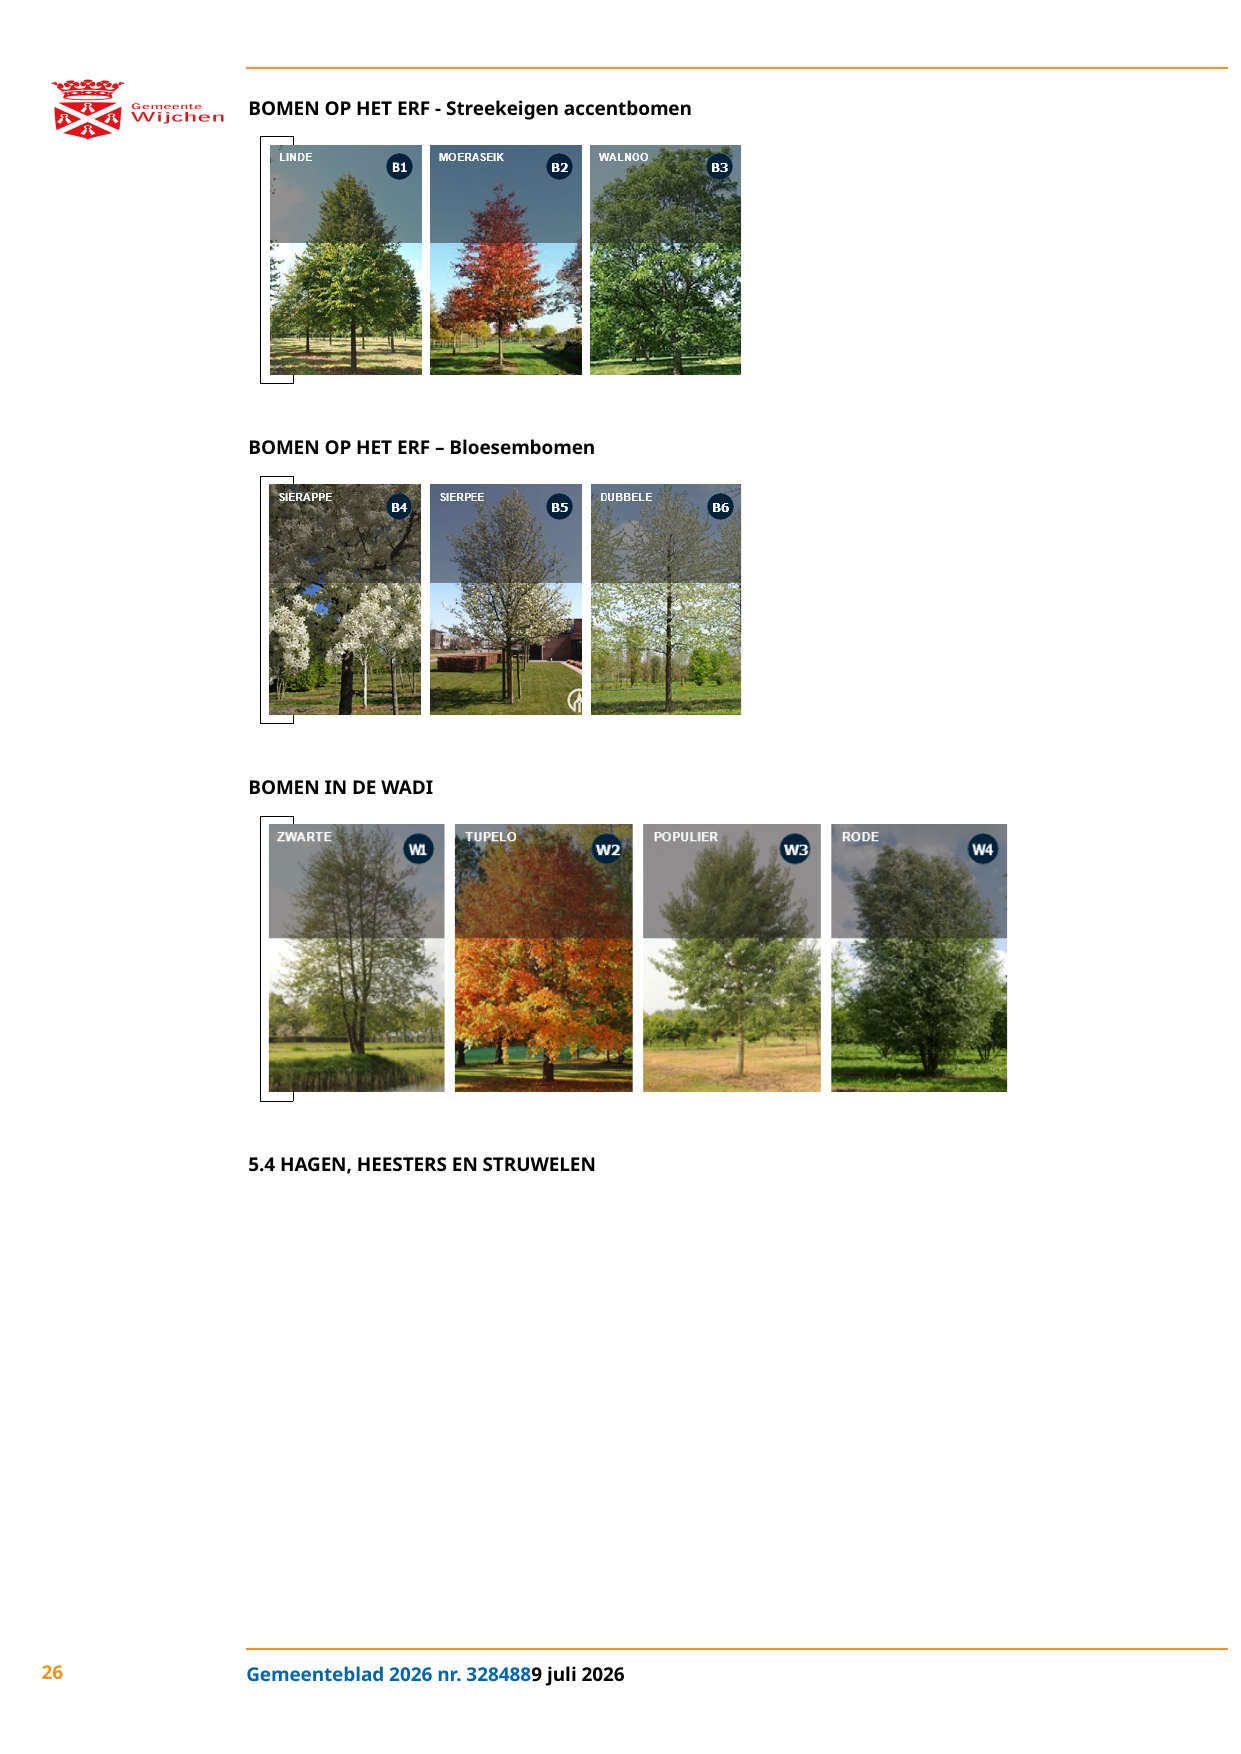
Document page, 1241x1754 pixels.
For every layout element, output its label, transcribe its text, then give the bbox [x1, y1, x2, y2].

text 5.4 HAGEN, HEESTERS EN STRUWELEN [248, 1152, 1152, 1177]
text BOMEN OP HET ERF – Bloesembomen [248, 434, 1152, 460]
text BOMEN IN DE WADI [248, 774, 1152, 800]
text BOMEN OP HET ERF - Streekeigen accentbomen [248, 95, 1152, 121]
picture [268, 145, 742, 375]
picture [268, 824, 1008, 1092]
picture [41, 47, 231, 172]
picture [268, 484, 742, 715]
